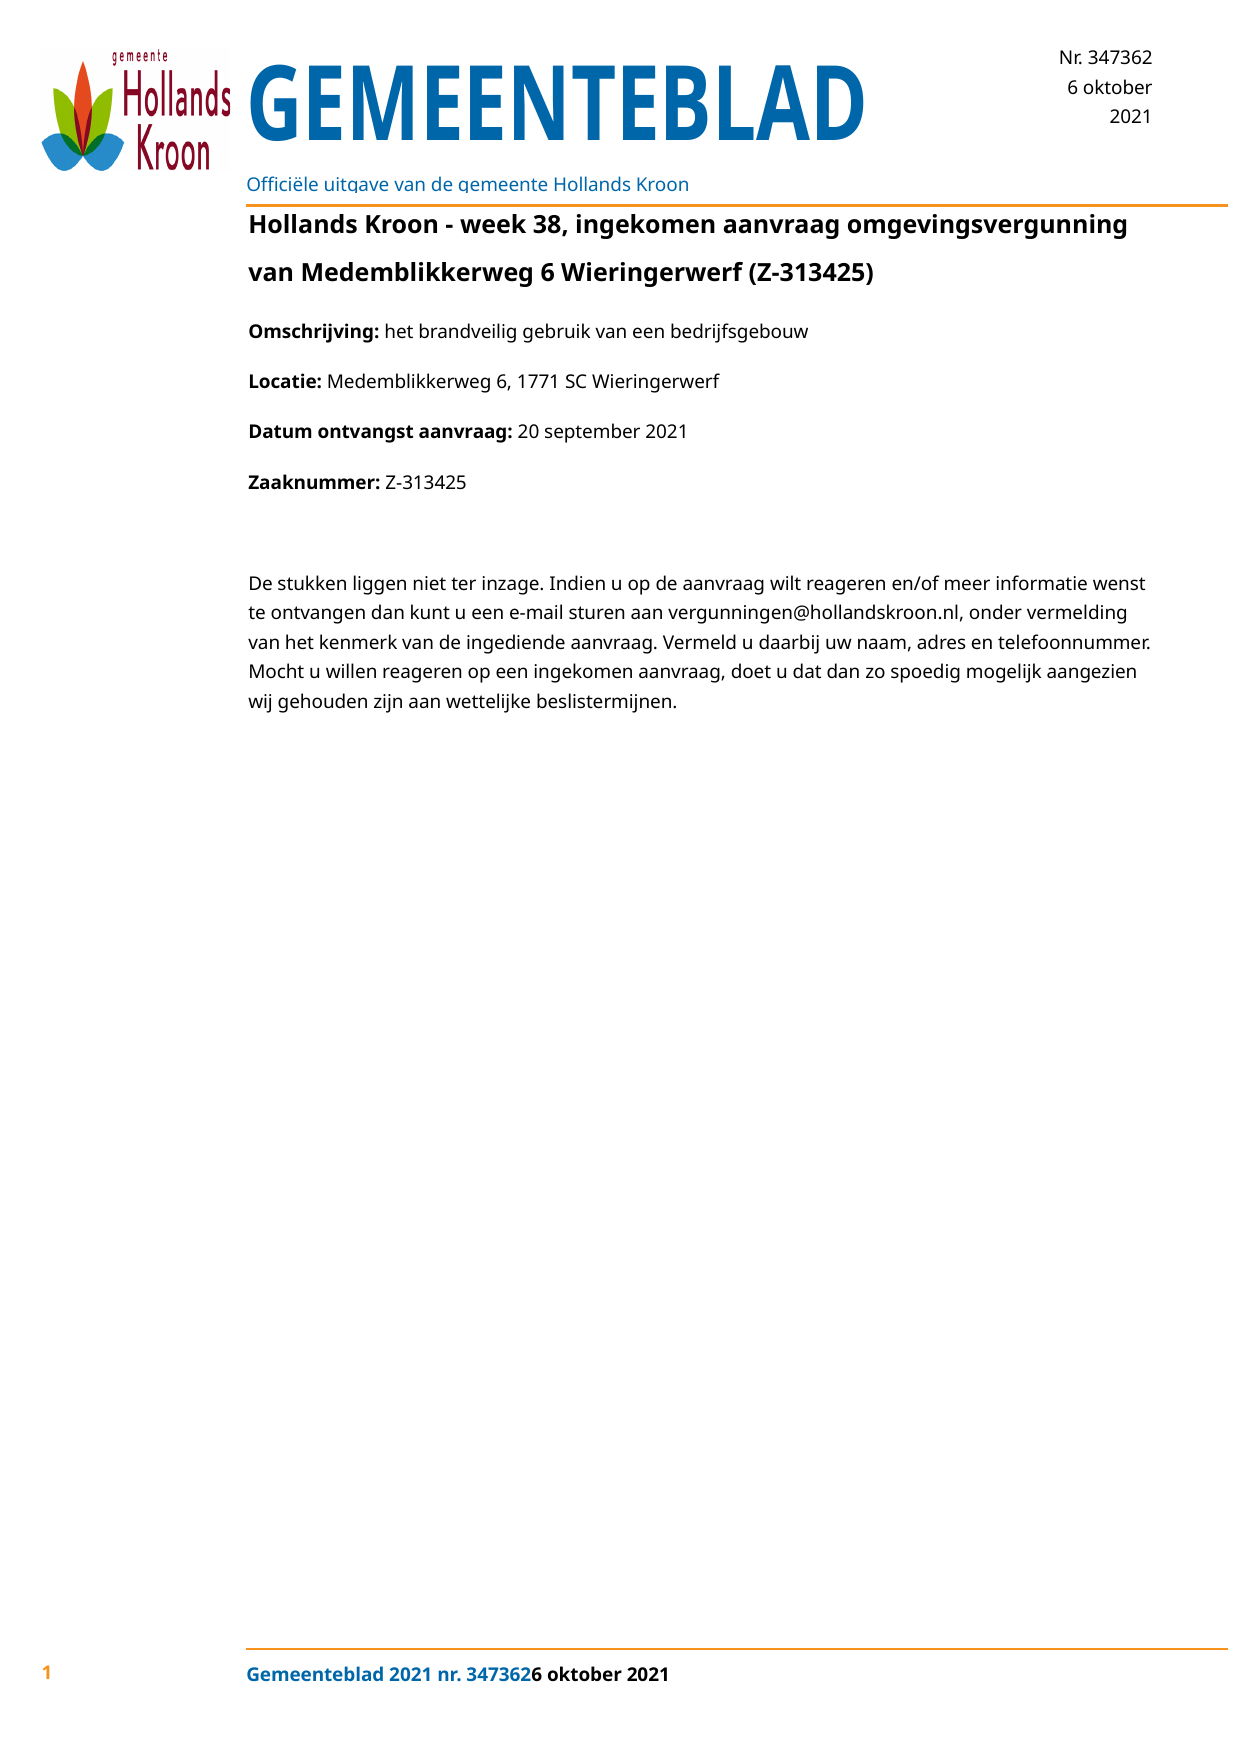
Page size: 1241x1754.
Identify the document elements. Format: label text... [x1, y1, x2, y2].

text Hollands Kroon - week 38, ingekomen aanvraag omgevingsvergunning van Medemblikkerweg 6 Wieringerwerf (Z-313425) [248, 207, 1152, 288]
text Omschrijving: het brandveilig gebruik van een bedrijfsgebouw [248, 318, 1152, 344]
picture [41, 47, 231, 172]
text Locatie: Medemblikkerweg 6, 1771 SC Wieringerwerf [248, 368, 1152, 394]
text Datum ontvangst aanvraag: 20 september 2021 [248, 419, 1152, 444]
text Zaaknummer: Z-313425 [248, 469, 1152, 495]
text De stukken liggen niet ter inzage. Indien u op de aanvraag wilt reageren en/of meer informatie wenst te ontvangen dan kunt u een e-mail sturen aan vergunningen@hollandskroon.nl, onder vermelding van het kenmerk van de ingediende aanvraag. Vermeld u daarbij uw naam, adres en telefoonnummer. Mocht u willen reageren op een ingekomen aanvraag, doet u dat dan zo spoedig mogelijk aangezien wij gehouden zijn aan wettelijke beslistermijnen. [248, 570, 1152, 714]
